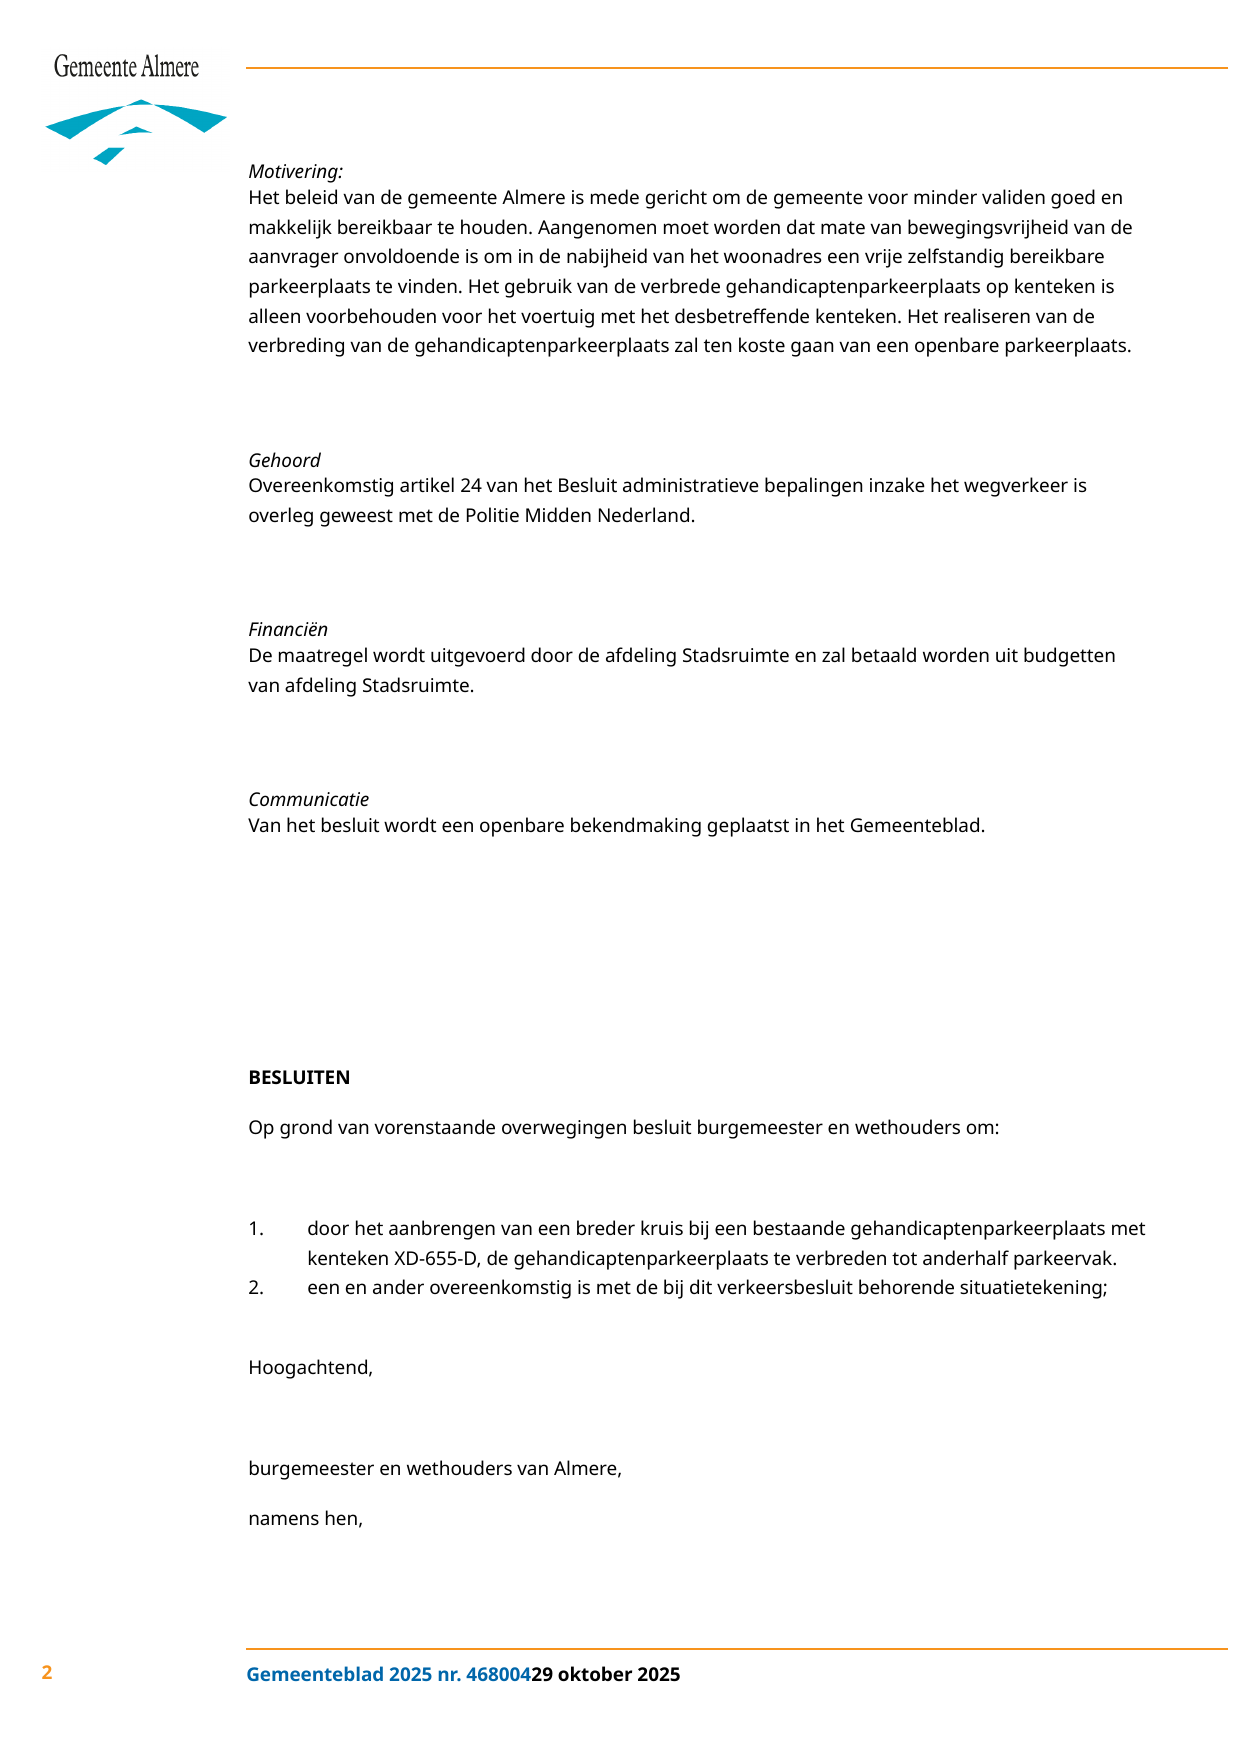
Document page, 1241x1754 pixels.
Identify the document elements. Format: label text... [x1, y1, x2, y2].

text De maatregel wordt uitgevoerd door de afdeling Stadsruimte en zal betaald worden uit budgetten van afdeling Stadsruimte. [248, 642, 1152, 697]
text burgemeester en wethouders van Almere, [248, 1455, 1152, 1481]
text Financiën [248, 616, 1152, 642]
text Overeenkomstig artikel 24 van het Besluit administratieve bepalingen inzake het wegverkeer is overleg geweest met de Politie Midden Nederland. [248, 472, 1152, 528]
text Hoogachtend, [248, 1354, 1152, 1380]
text Het beleid van de gemeente Almere is mede gericht om de gemeente voor minder validen goed en makkelijk bereikbaar te houden. Aangenomen moet worden dat mate van bewegingsvrijheid van de aanvrager onvoldoende is om in de nabijheid van het woonadres een vrije zelfstandig bereikbare parkeerplaats te vinden. Het gebruik van de verbrede gehandicaptenparkeerplaats op kenteken is alleen voorbehouden voor het voertuig met het desbetreffende kenteken. Het realiseren van de verbreding van de gehandicaptenparkeerplaats zal ten koste gaan van een openbare parkeerplaats. [248, 184, 1152, 358]
text BESLUITEN [248, 1064, 1152, 1090]
list een en ander overeenkomstig is met de bij dit verkeersbesluit behorende situatietekening; [248, 1274, 1152, 1300]
text Op grond van vorenstaande overwegingen besluit burgemeester en wethouders om: [248, 1114, 1152, 1140]
picture [41, 47, 231, 172]
text Gehoord [248, 447, 1152, 472]
text Van het besluit wordt een openbare bekendmaking geplaatst in het Gemeenteblad. [248, 812, 1152, 838]
text Motivering: [248, 159, 1152, 184]
text namens hen, [248, 1506, 1152, 1531]
list door het aanbrengen van een breder kruis bij een bestaande gehandicaptenparkeerplaats met kenteken XD-655-D, de gehandicaptenparkeerplaats te verbreden tot anderhalf parkeervak. [248, 1215, 1152, 1271]
text Communicatie [248, 786, 1152, 812]
